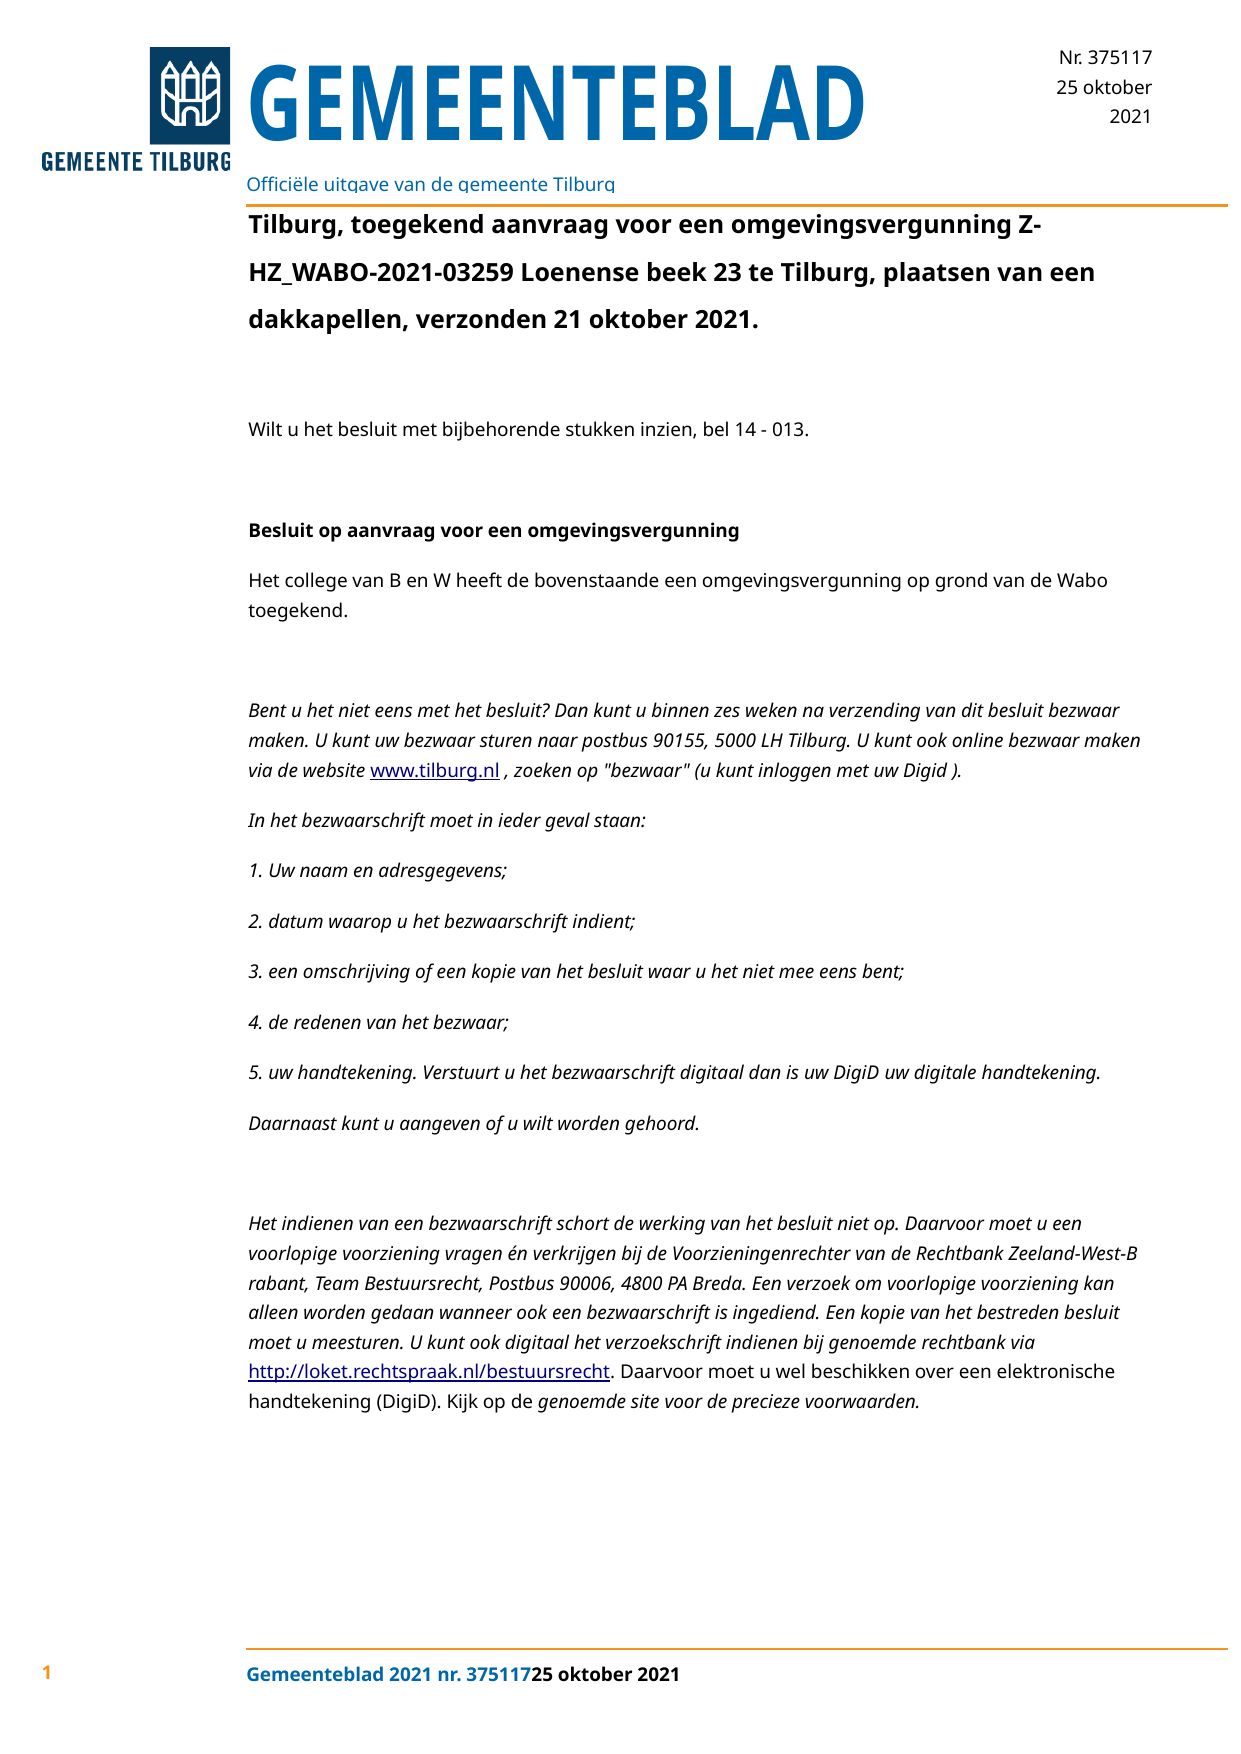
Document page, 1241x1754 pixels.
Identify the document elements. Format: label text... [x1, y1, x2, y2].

text 5. uw handtekening. Verstuurt u het bezwaarschrift digitaal dan is uw DigiD uw digitale handtekening. [248, 1059, 1152, 1085]
text Besluit op aanvraag voor een omgevingsvergunning [248, 517, 1152, 542]
text Wilt u het besluit met bijbehorende stukken inzien, bel 14 - 013. [248, 416, 1152, 442]
picture [41, 47, 231, 172]
text 2. datum waarop u het bezwaarschrift indient; [248, 908, 1152, 934]
text Het indienen van een bezwaarschrift schort de werking van het besluit niet op. Daarvoor moet u een voorlopige voorziening vragen én verkrijgen bij de Voorzieningenrechter van de Rechtbank Zeeland-West-B rabant, Team Bestuursrecht, Postbus 90006, 4800 PA Breda. Een verzoek om voorlopige voorziening kan alleen worden gedaan wanneer ook een bezwaarschrift is ingediend. Een kopie van het bestreden besluit moet u meesturen. U kunt ook digitaal het verzoekschrift indienen bij genoemde rechtbank via http://loket.rechtspraak.nl/bestuursrecht. Daarvoor moet u wel beschikken over een elektronische handtekening (DigiD). Kijk op de genoemde site voor de precieze voorwaarden. [248, 1211, 1152, 1414]
text 3. een omschrijving of een kopie van het besluit waar u het niet mee eens bent; [248, 958, 1152, 984]
text Bent u het niet eens met het besluit? Dan kunt u binnen zes weken na verzending van dit besluit bezwaar maken. U kunt uw bezwaar sturen naar postbus 90155, 5000 LH Tilburg. U kunt ook online bezwaar maken via de website www.tilburg.nl , zoeken op "bezwaar" (u kunt inloggen met uw Digid ). [248, 698, 1152, 782]
text Tilburg, toegekend aanvraag voor een omgevingsvergunning Z-HZ_WABO-2021-03259 Loenense beek 23 te Tilburg, plaatsen van een dakkapellen, verzonden 21 oktober 2021. [248, 207, 1152, 336]
text 4. de redenen van het bezwaar; [248, 1009, 1152, 1034]
text Daarnaast kunt u aangeven of u wilt worden gehoord. [248, 1110, 1152, 1135]
text 1. Uw naam en adresgegevens; [248, 858, 1152, 883]
text Het college van B en W heeft de bovenstaande een omgevingsvergunning op grond van de Wabo toegekend. [248, 567, 1152, 622]
text In het bezwaarschrift moet in ieder geval staan: [248, 807, 1152, 833]
